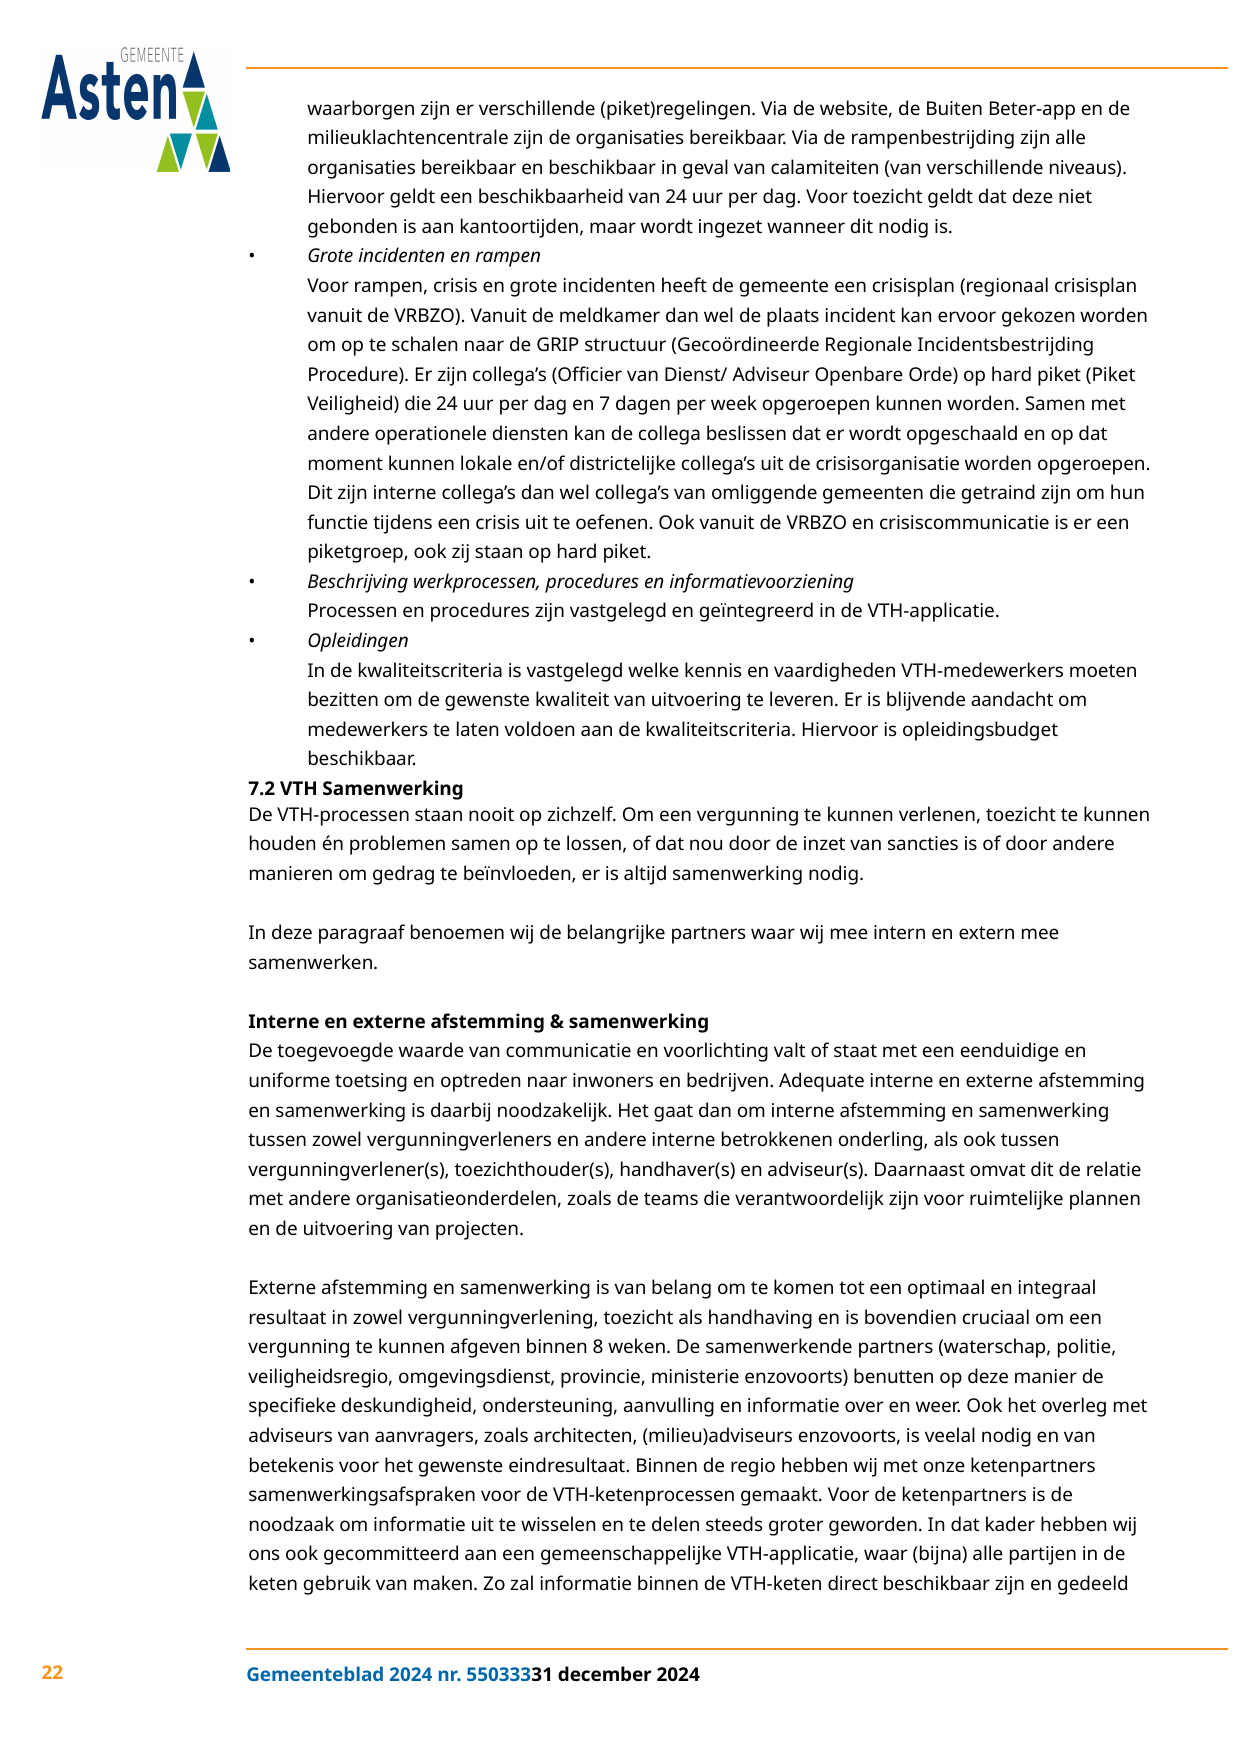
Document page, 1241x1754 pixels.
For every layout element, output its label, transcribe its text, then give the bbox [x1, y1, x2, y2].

list Processen en procedures zijn vastgelegd en geïntegreerd in de VTH-applicatie. [248, 598, 1152, 623]
text Interne en externe afstemming & samenwerking [248, 1008, 1152, 1034]
text De toegevoegde waarde van communicatie en voorlichting valt of staat met een eenduidige en uniforme toetsing en optreden naar inwoners en bedrijven. Adequate interne en externe afstemming en samenwerking is daarbij noodzakelijk. Het gaat dan om interne afstemming en samenwerking tussen zowel vergunningverleners en andere interne betrokkenen onderling, als ook tussen vergunningverlener(s), toezichthouder(s), handhaver(s) en adviseur(s). Daarnaast omvat dit de relatie met andere organisatieonderdelen, zoals de teams die verantwoordelijk zijn voor ruimtelijke plannen en de uitvoering van projecten. [248, 1038, 1152, 1241]
list Opleidingen [248, 627, 1152, 653]
list Voor rampen, crisis en grote incidenten heeft de gemeente een crisisplan (regionaal crisisplan vanuit de VRBZO). Vanuit de meldkamer dan wel de plaats incident kan ervoor gekozen worden om op te schalen naar de GRIP structuur (Gecoördineerde Regionale Incidentsbestrijding Procedure). Er zijn collega’s (Officier van Dienst/ Adviseur Openbare Orde) op hard piket (Piket Veiligheid) die 24 uur per dag en 7 dagen per week opgeroepen kunnen worden. Samen met andere operationele diensten kan de collega beslissen dat er wordt opgeschaald en op dat moment kunnen lokale en/of districtelijke collega’s uit de crisisorganisatie worden opgeroepen. Dit zijn interne collega’s dan wel collega’s van omliggende gemeenten die getraind zijn om hun functie tijdens een crisis uit te oefenen. Ook vanuit de VRBZO en crisiscommunicatie is er een piketgroep, ook zij staan op hard piket. [248, 272, 1152, 564]
list waarborgen zijn er verschillende (piket)regelingen. Via de website, de Buiten Beter-app en de milieuklachtencentrale zijn de organisaties bereikbaar. Via de rampenbestrijding zijn alle organisaties bereikbaar en beschikbaar in geval van calamiteiten (van verschillende niveaus). Hiervoor geldt een beschikbaarheid van 24 uur per dag. Voor toezicht geldt dat deze niet gebonden is aan kantoortijden, maar wordt ingezet wanneer dit nodig is. [248, 95, 1152, 239]
picture [41, 47, 231, 172]
text De VTH-processen staan nooit op zichzelf. Om een vergunning te kunnen verlenen, toezicht te kunnen houden én problemen samen op te lossen, of dat nou door de inzet van sancties is of door andere manieren om gedrag te beïnvloeden, er is altijd samenwerking nodig. [248, 801, 1152, 886]
list Beschrijving werkprocessen, procedures en informatievoorziening [248, 568, 1152, 594]
text In deze paragraaf benoemen wij de belangrijke partners waar wij mee intern en extern mee samenwerken. [248, 919, 1152, 974]
text 7.2 VTH Samenwerking [248, 775, 1152, 801]
list In de kwaliteitscriteria is vastgelegd welke kennis en vaardigheden VTH-medewerkers moeten bezitten om de gewenste kwaliteit van uitvoering te leveren. Er is blijvende aandacht om medewerkers te laten voldoen aan de kwaliteitscriteria. Hiervoor is opleidingsbudget beschikbaar. [248, 657, 1152, 771]
list Grote incidenten en rampen [248, 243, 1152, 268]
text Externe afstemming en samenwerking is van belang om te komen tot een optimaal en integraal resultaat in zowel vergunningverlening, toezicht als handhaving en is bovendien cruciaal om een vergunning te kunnen afgeven binnen 8 weken. De samenwerkende partners (waterschap, politie, veiligheidsregio, omgevingsdienst, provincie, ministerie enzovoorts) benutten op deze manier de specifieke deskundigheid, ondersteuning, aanvulling en informatie over en weer. Ook het overleg met adviseurs van aanvragers, zoals architecten, (milieu)adviseurs enzovoorts, is veelal nodig en van betekenis voor het gewenste eindresultaat. Binnen de regio hebben wij met onze ketenpartners samenwerkingsafspraken voor de VTH-ketenprocessen gemaakt. Voor de ketenpartners is de noodzaak om informatie uit te wisselen en te delen steeds groter geworden. In dat kader hebben wij ons ook gecommitteerd aan een gemeenschappelijke VTH-applicatie, waar (bijna) alle partijen in de keten gebruik van maken. Zo zal informatie binnen de VTH-keten direct beschikbaar zijn en gedeeld [248, 1274, 1152, 1596]
